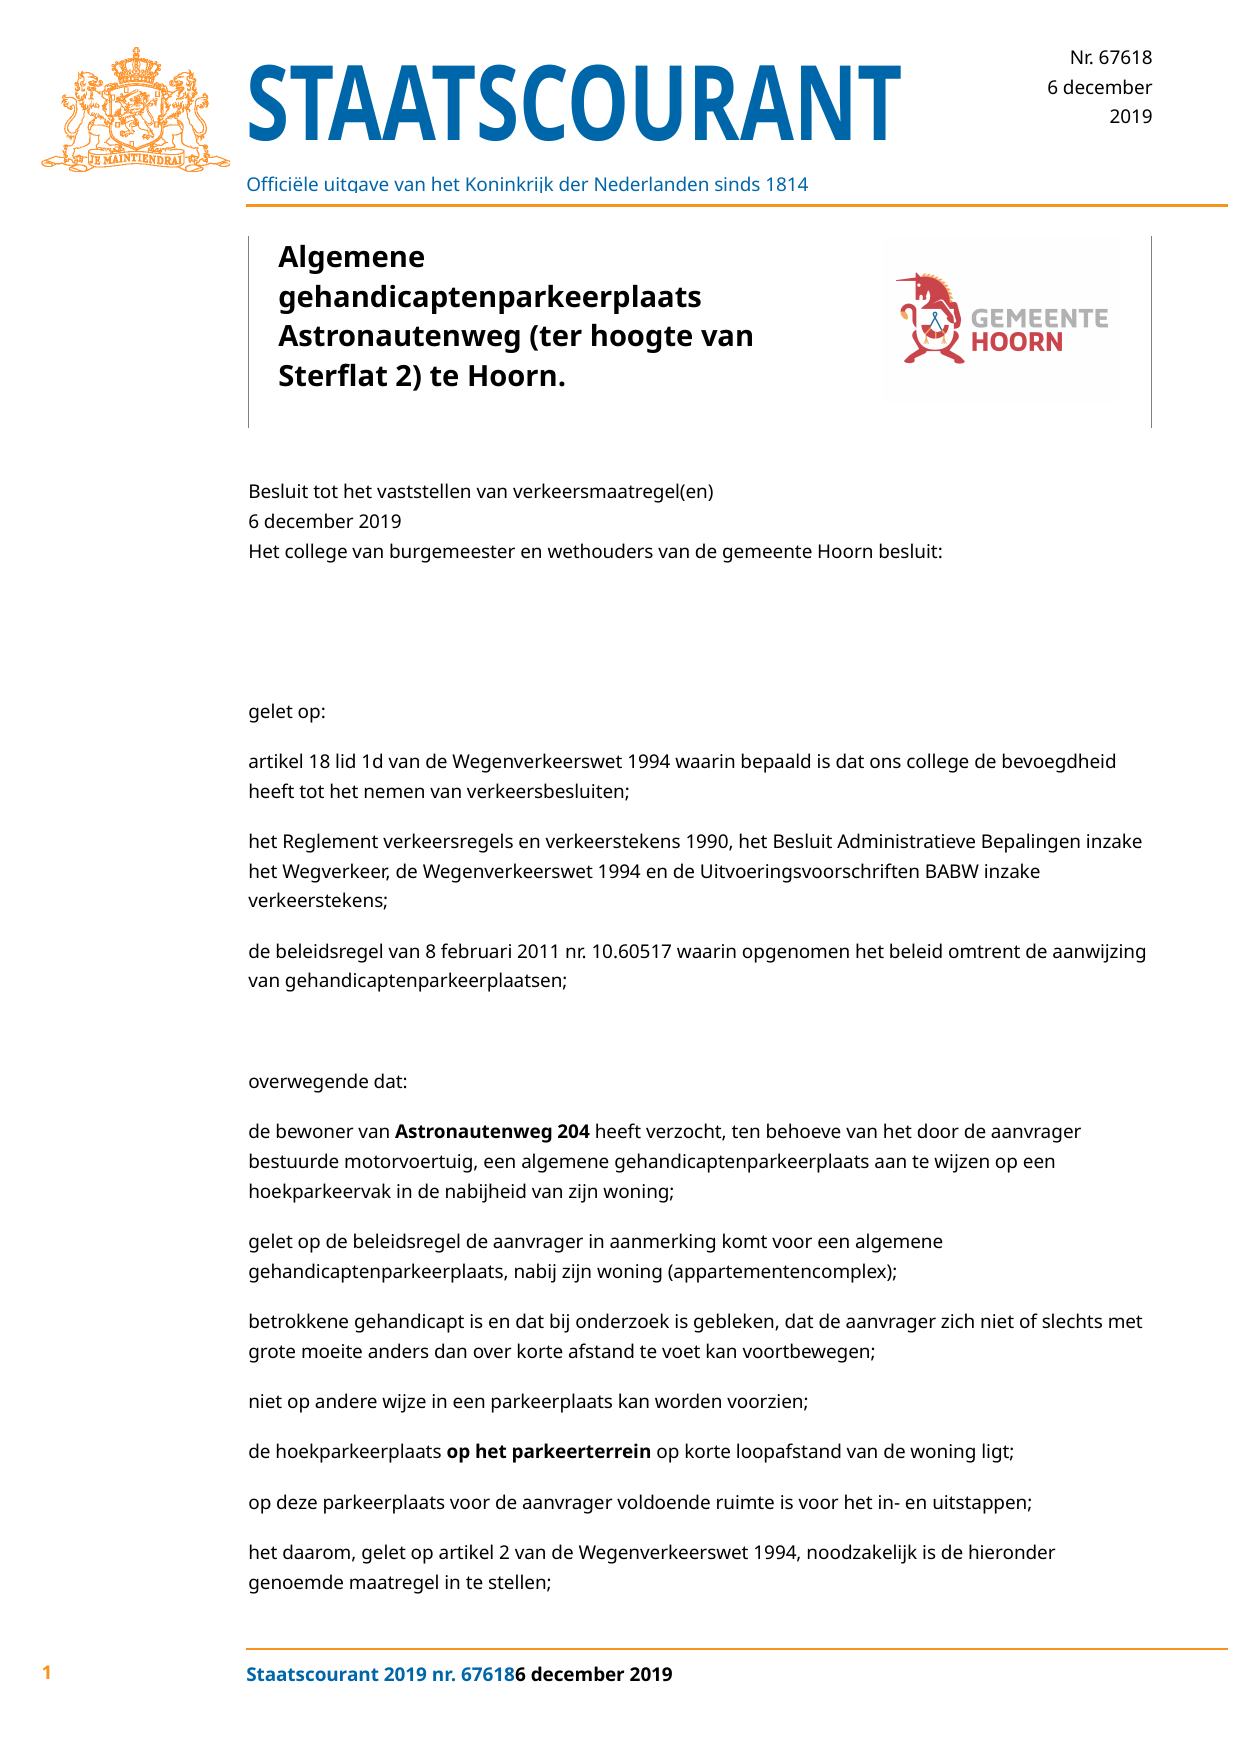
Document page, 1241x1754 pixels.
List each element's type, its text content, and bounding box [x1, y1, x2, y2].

picture [882, 236, 1119, 403]
text de bewoner van Astronautenweg 204 heeft verzocht, ten behoeve van het door de aanvrager bestuurde motorvoertuig, een algemene gehandicaptenparkeerplaats aan te wijzen op een hoekparkeervak in de nabijheid van zijn woning; [248, 1119, 1152, 1204]
text artikel 18 lid 1d van de Wegenverkeerswet 1994 waarin bepaald is dat ons college de bevoegdheid heeft tot het nemen van verkeersbesluiten; [248, 748, 1152, 804]
text gelet op: [248, 698, 1152, 724]
text betrokkene gehandicapt is en dat bij onderzoek is gebleken, dat de aanvrager zich niet of slechts met grote moeite anders dan over korte afstand te voet kan voortbewegen; [248, 1308, 1152, 1364]
table_header Algemene gehandicaptenparkeerplaats Astronautenweg (ter hoogte van Sterflat 2) te Hoorn. [249, 236, 850, 428]
text overwegende dat: [248, 1068, 1152, 1094]
text Besluit tot het vaststellen van verkeersmaatregel(en) [248, 479, 1152, 504]
text op deze parkeerplaats voor de aanvrager voldoende ruimte is voor het in- en uitstappen; [248, 1489, 1152, 1515]
picture [41, 47, 231, 172]
table_header [850, 236, 1151, 428]
text 6 december 2019 [248, 508, 1152, 534]
text Het college van burgemeester en wethouders van de gemeente Hoorn besluit: [248, 538, 1152, 564]
text het daarom, gelet op artikel 2 van de Wegenverkeerswet 1994, noodzakelijk is de hieronder genoemde maatregel in te stellen; [248, 1539, 1152, 1595]
text het Reglement verkeersregels en verkeerstekens 1990, het Besluit Administratieve Bepalingen inzake het Wegverkeer, de Wegenverkeerswet 1994 en de Uitvoeringsvoorschriften BABW inzake verkeerstekens; [248, 828, 1152, 913]
text de beleidsregel van 8 februari 2011 nr. 10.60517 waarin opgenomen het beleid omtrent de aanwijzing van gehandicaptenparkeerplaatsen; [248, 938, 1152, 993]
text gelet op de beleidsregel de aanvrager in aanmerking komt voor een algemene gehandicaptenparkeerplaats, nabij zijn woning (appartementencomplex); [248, 1228, 1152, 1284]
text niet op andere wijze in een parkeerplaats kan worden voorzien; [248, 1388, 1152, 1414]
text de hoekparkeerplaats op het parkeerterrein op korte loopafstand van de woning ligt; [248, 1439, 1152, 1464]
